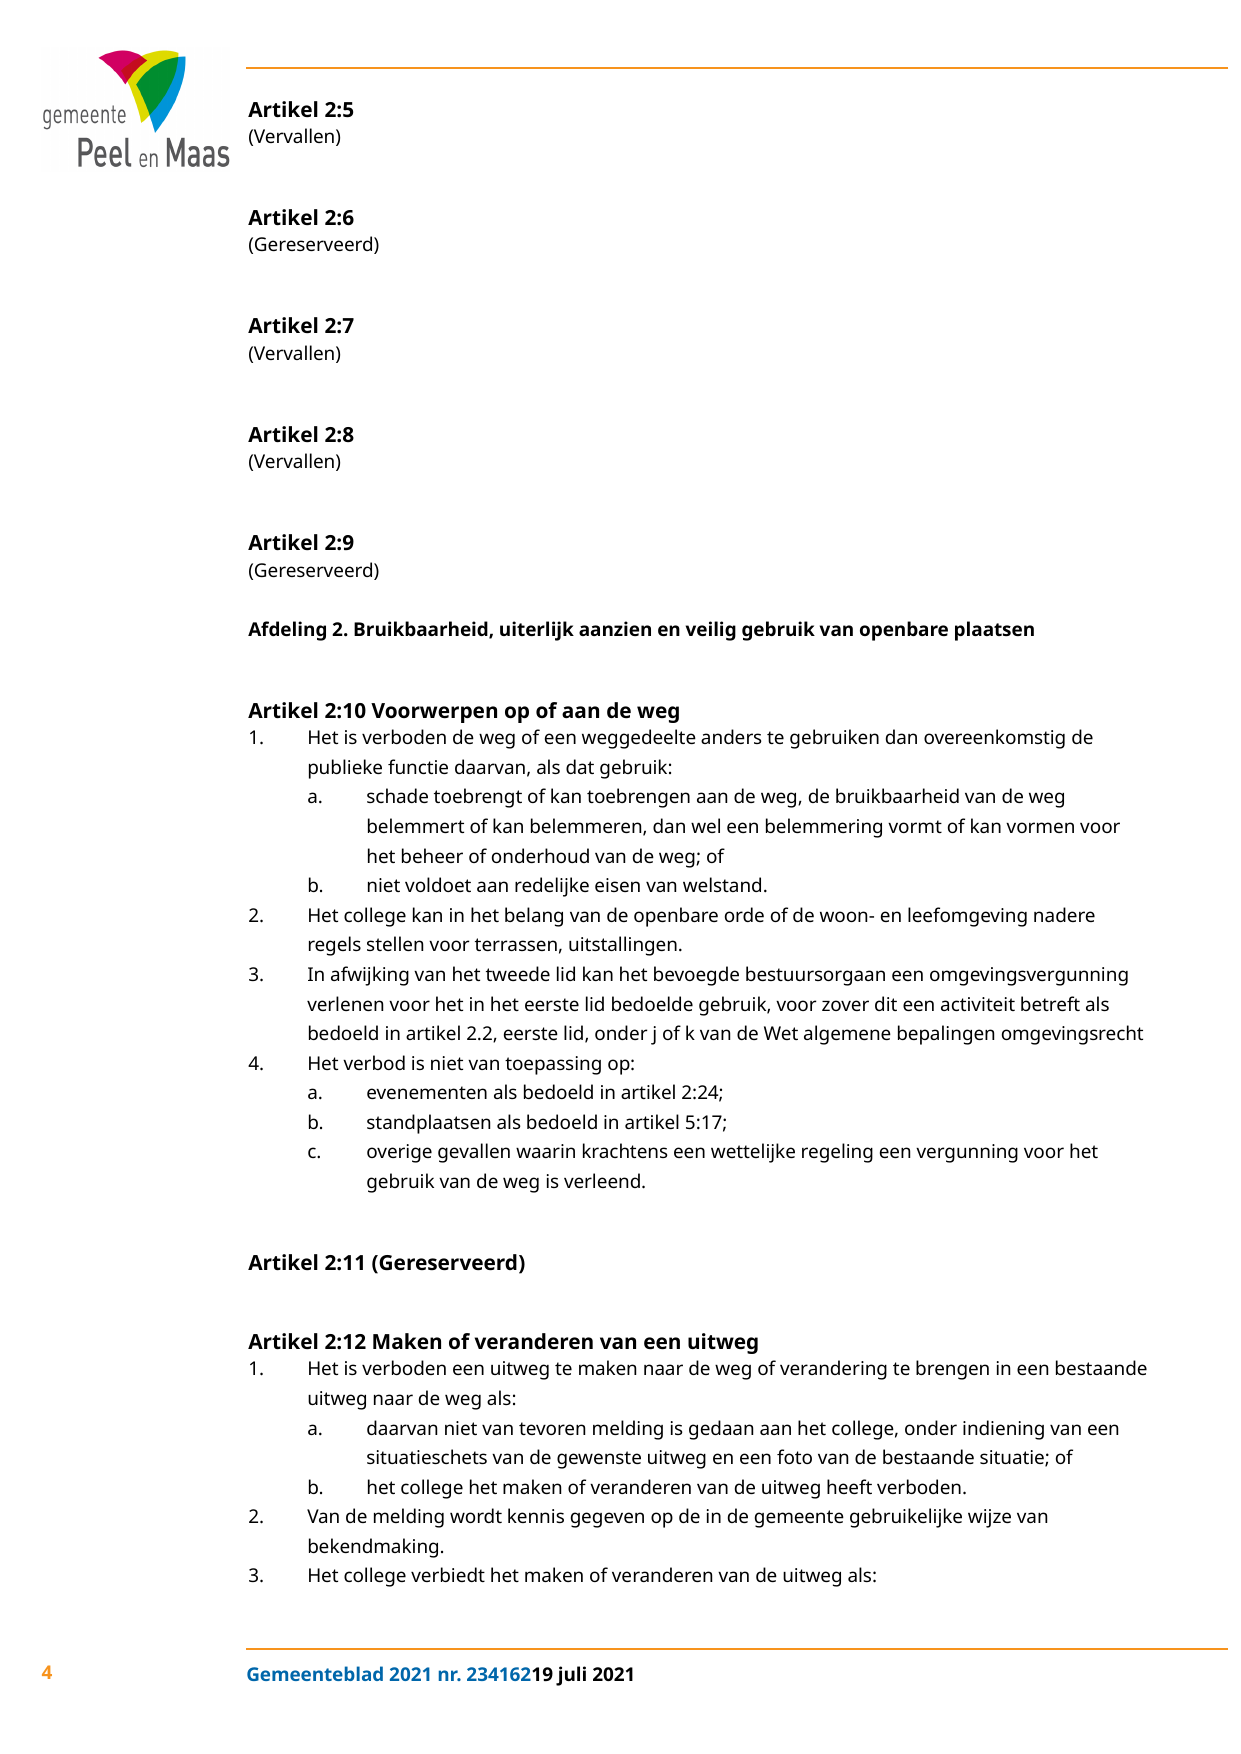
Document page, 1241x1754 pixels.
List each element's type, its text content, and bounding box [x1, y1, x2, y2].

text Artikel 2:10 Voorwerpen op of aan de weg [248, 696, 1152, 724]
list Het is verboden de weg of een weggedeelte anders te gebruiken dan overeenkomstig de publieke functie daarvan, als dat gebruik: [248, 724, 1152, 780]
list daarvan niet van tevoren melding is gedaan aan het college, onder indiening van een situatieschets van de gewenste uitweg en een foto van de bestaande situatie; of [307, 1415, 1152, 1470]
list niet voldoet aan redelijke eisen van welstand. [307, 872, 1152, 898]
list het college het maken of veranderen van de uitweg heeft verboden. [307, 1474, 1152, 1500]
text (Gereserveerd) [248, 232, 1152, 257]
picture [41, 47, 231, 172]
text Artikel 2:9 [248, 528, 1152, 557]
text Artikel 2:11 (Gereserveerd) [248, 1248, 1152, 1277]
text Artikel 2:7 [248, 312, 1152, 340]
text Artikel 2:8 [248, 420, 1152, 448]
list schade toebrengt of kan toebrengen aan de weg, de bruikbaarheid van de weg belemmert of kan belemmeren, dan wel een belemmering vormt of kan vormen voor het beheer of onderhoud van de weg; of [307, 784, 1152, 869]
list evenementen als bedoeld in artikel 2:24; [307, 1079, 1152, 1105]
text Afdeling 2. Bruikbaarheid, uiterlijk aanzien en veilig gebruik van openbare plaatsen [248, 616, 1152, 642]
text Artikel 2:12 Maken of veranderen van een uitweg [248, 1327, 1152, 1356]
list Van de melding wordt kennis gegeven op de in de gemeente gebruikelijke wijze van bekendmaking. [248, 1503, 1152, 1559]
list overige gevallen waarin krachtens een wettelijke regeling een vergunning voor het gebruik van de weg is verleend. [307, 1139, 1152, 1194]
text (Gereserveerd) [248, 557, 1152, 583]
text Artikel 2:6 [248, 203, 1152, 232]
text (Vervallen) [248, 448, 1152, 474]
text (Vervallen) [248, 123, 1152, 149]
list In afwijking van het tweede lid kan het bevoegde bestuursorgaan een omgevingsvergunning verlenen voor het in het eerste lid bedoelde gebruik, voor zover dit een activiteit betreft als bedoeld in artikel 2.2, eerste lid, onder j of k van de Wet algemene bepalingen omgevingsrecht [248, 961, 1152, 1046]
text (Vervallen) [248, 340, 1152, 366]
list standplaatsen als bedoeld in artikel 5:17; [307, 1109, 1152, 1135]
text Artikel 2:5 [248, 95, 1152, 123]
list Het college kan in het belang van de openbare orde of de woon- en leefomgeving nadere regels stellen voor terrassen, uitstallingen. [248, 902, 1152, 957]
list Het verbod is niet van toepassing op: [248, 1050, 1152, 1076]
list Het is verboden een uitweg te maken naar de weg of verandering te brengen in een bestaande uitweg naar de weg als: [248, 1356, 1152, 1411]
list Het college verbiedt het maken of veranderen van de uitweg als: [248, 1563, 1152, 1588]
